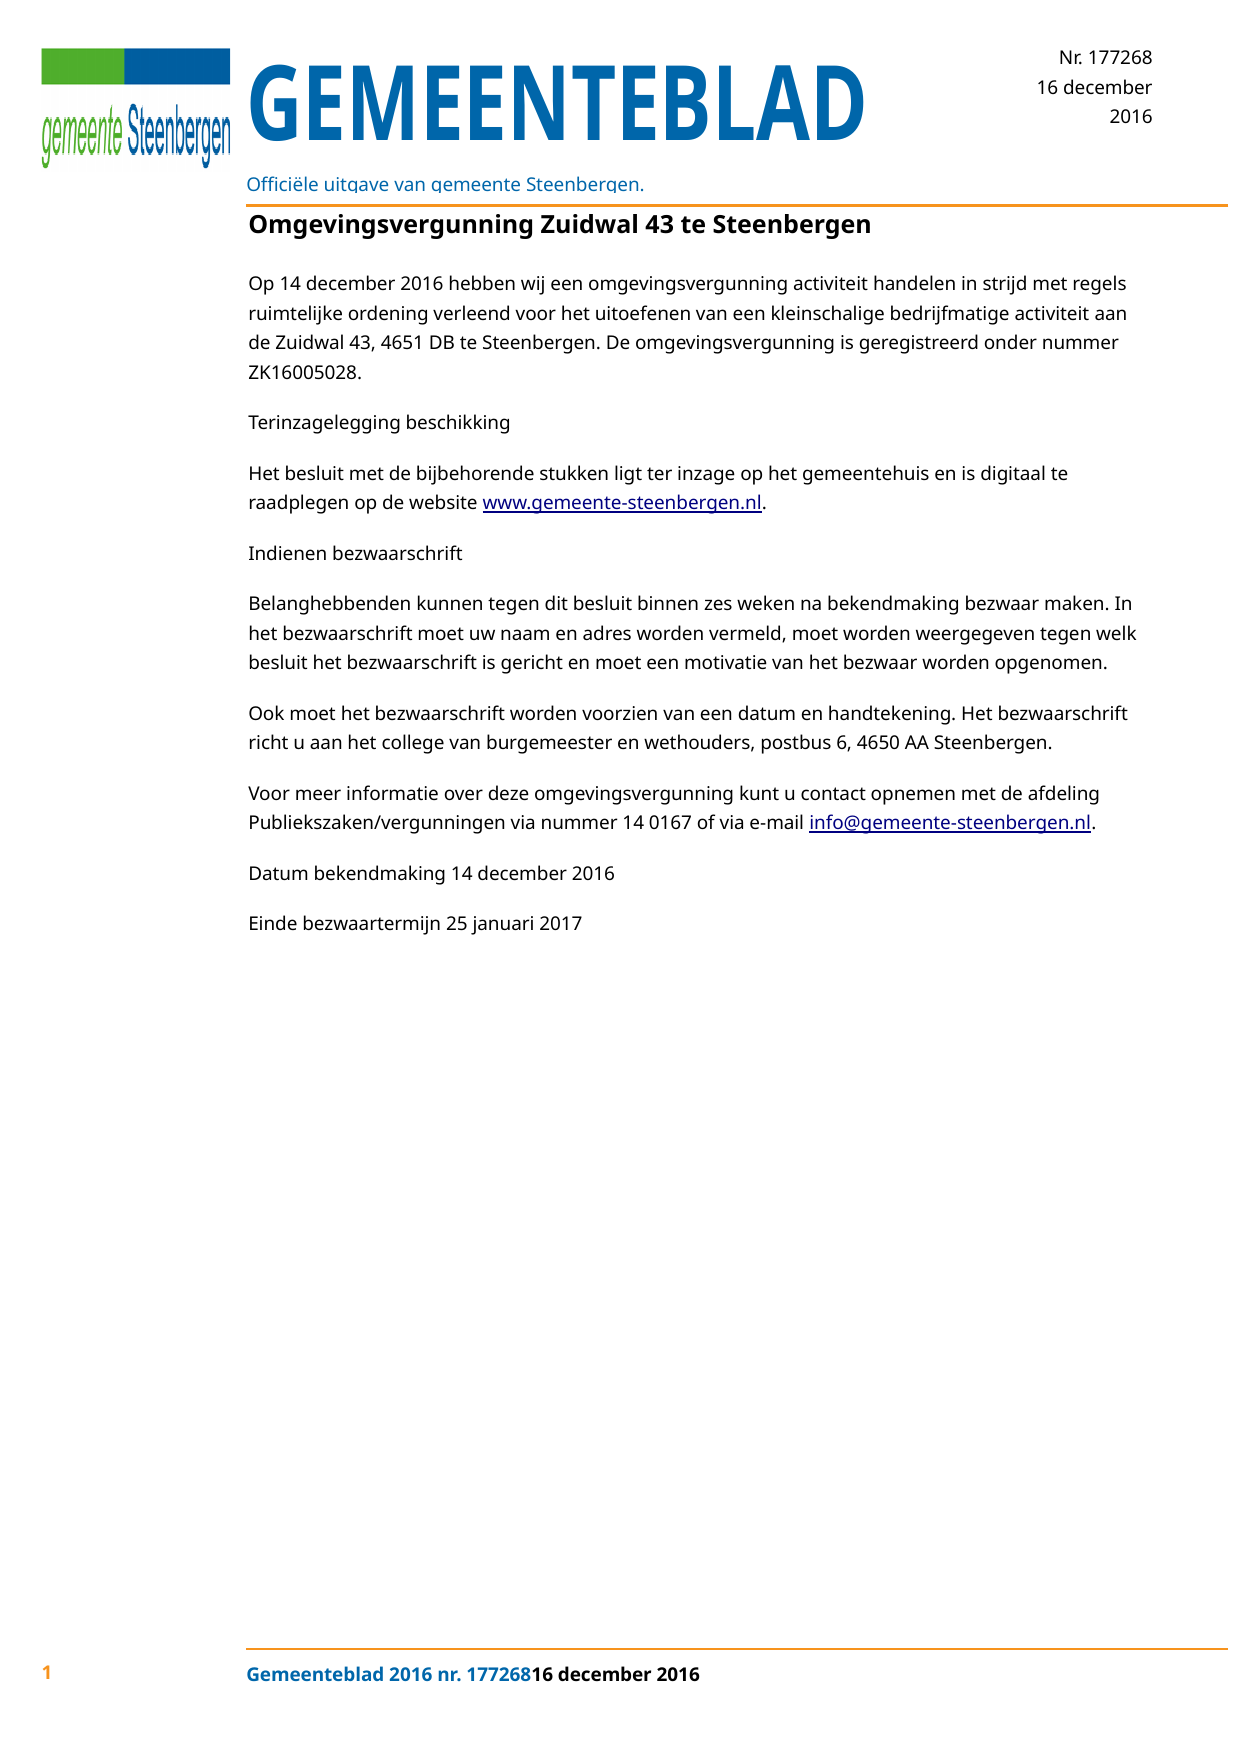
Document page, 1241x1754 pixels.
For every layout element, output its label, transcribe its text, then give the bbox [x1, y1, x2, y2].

text Terinzagelegging beschikking [248, 409, 1152, 435]
picture [41, 47, 231, 172]
text Omgevingsvergunning Zuidwal 43 te Steenbergen [248, 207, 1152, 241]
text Belanghebbenden kunnen tegen dit besluit binnen zes weken na bekendmaking bezwaar maken. In het bezwaarschrift moet uw naam en adres worden vermeld, moet worden weergegeven tegen welk besluit het bezwaarschrift is gericht en moet een motivatie van het bezwaar worden opgenomen. [248, 590, 1152, 675]
text Ook moet het bezwaarschrift worden voorzien van een datum en handtekening. Het bezwaarschrift richt u aan het college van burgemeester en wethouders, postbus 6, 4650 AA Steenbergen. [248, 700, 1152, 755]
text Het besluit met de bijbehorende stukken ligt ter inzage op het gemeentehuis en is digitaal te raadplegen op de website www.gemeente-steenbergen.nl. [248, 460, 1152, 515]
text Einde bezwaartermijn 25 januari 2017 [248, 910, 1152, 936]
text Op 14 december 2016 hebben wij een omgevingsvergunning activiteit handelen in strijd met regels ruimtelijke ordening verleend voor het uitoefenen van een kleinschalige bedrijfmatige activiteit aan de Zuidwal 43, 4651 DB te Steenbergen. De omgevingsvergunning is geregistreerd onder nummer ZK16005028. [248, 270, 1152, 385]
text Indienen bezwaarschrift [248, 540, 1152, 566]
text Datum bekendmaking 14 december 2016 [248, 860, 1152, 886]
text Voor meer informatie over deze omgevingsvergunning kunt u contact opnemen met de afdeling Publiekszaken/vergunningen via nummer 14 0167 of via e-mail info@gemeente-steenbergen.nl. [248, 780, 1152, 835]
